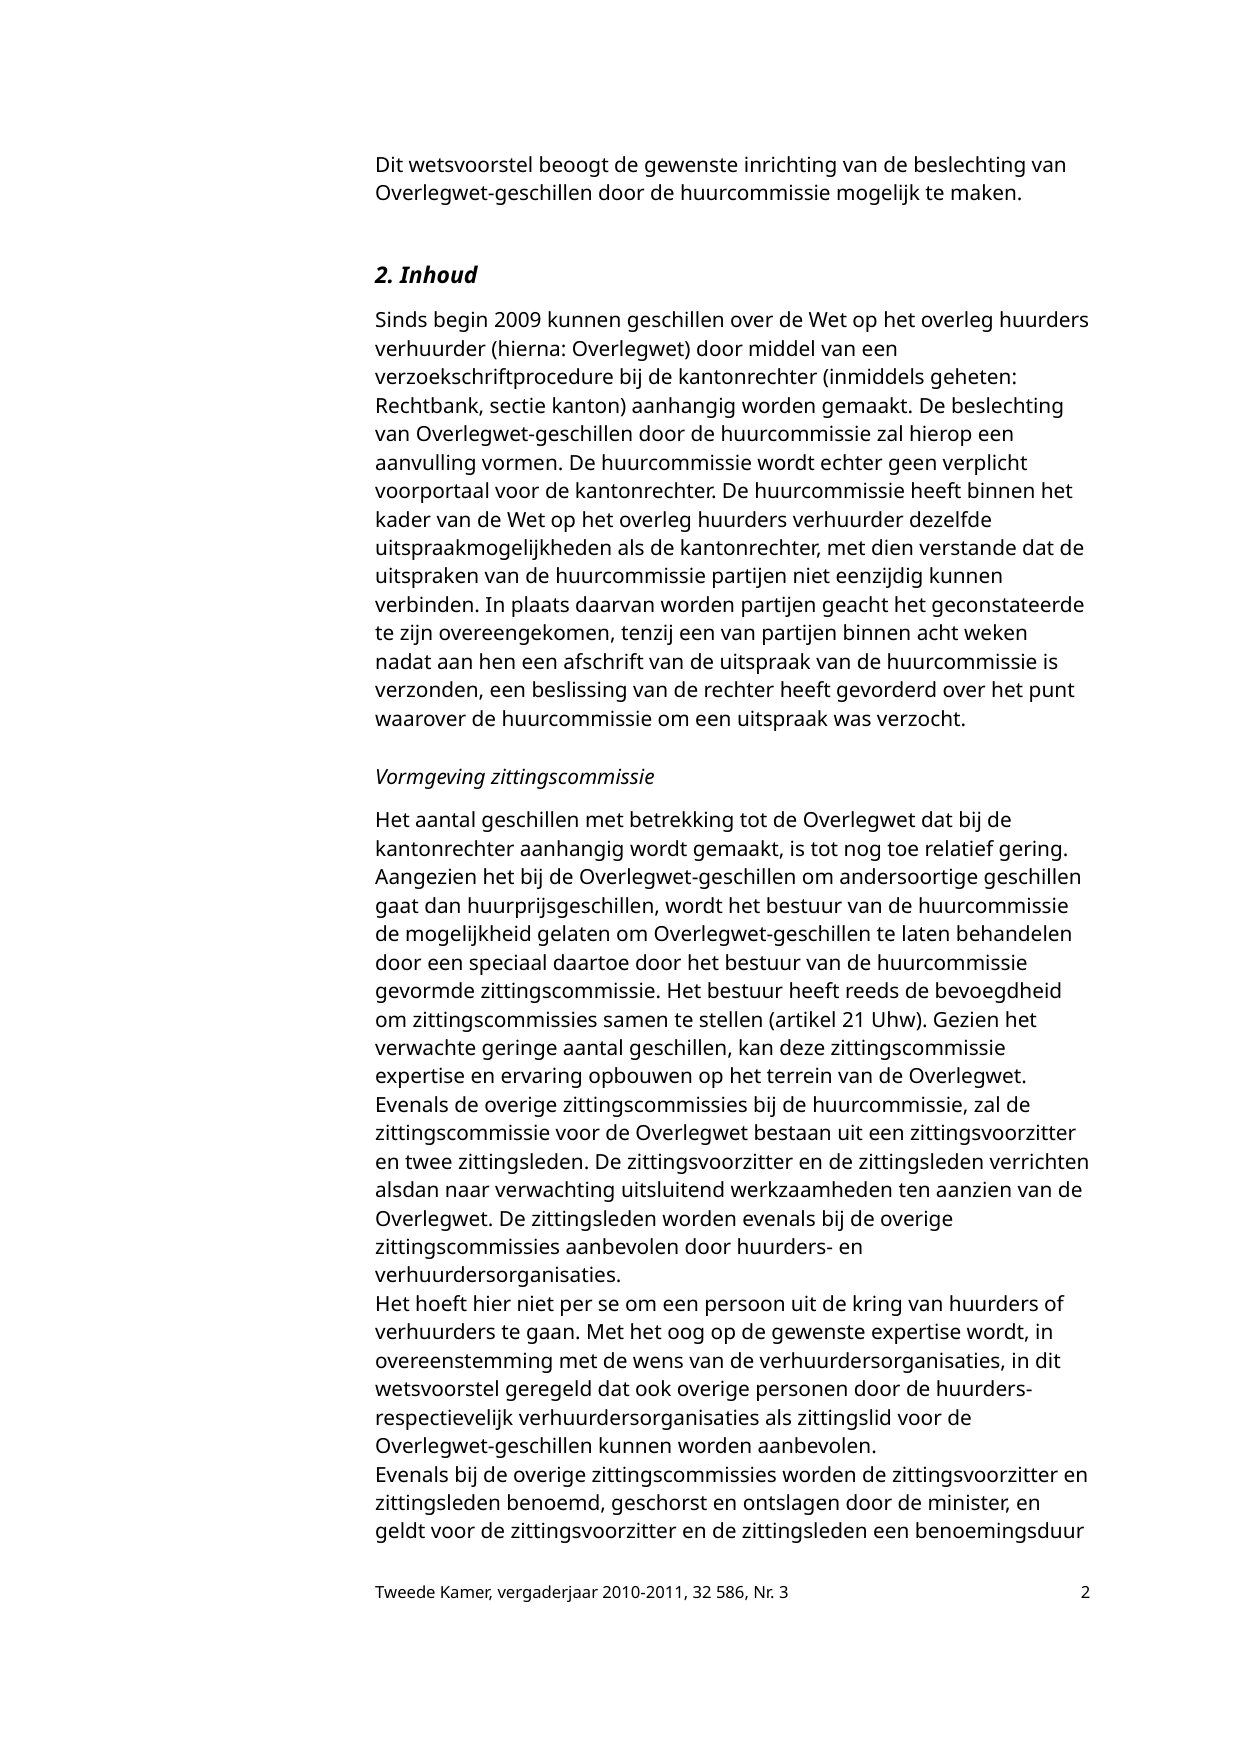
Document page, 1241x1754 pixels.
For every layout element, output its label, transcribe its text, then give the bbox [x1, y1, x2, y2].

text Het hoeft hier niet per se om een persoon uit de kring van huurders of verhuurders te gaan. Met het oog op de gewenste expertise wordt, in overeenstemming met de wens van de verhuurdersorganisaties, in dit wetsvoorstel geregeld dat ook overige personen door de huurders- respectievelijk verhuurdersorganisaties als zittingslid voor de Overlegwet-geschillen kunnen worden aanbevolen. [375, 1289, 1090, 1460]
subtitle 2. Inhoud [375, 259, 1090, 291]
text Sinds begin 2009 kunnen geschillen over de Wet op het overleg huurders verhuurder (hierna: Overlegwet) door middel van een verzoekschriftprocedure bij de kantonrechter (inmiddels geheten: Rechtbank, sectie kanton) aanhangig worden gemaakt. De beslechting van Overlegwet-geschillen door de huurcommissie zal hierop een aanvulling vormen. De huurcommissie wordt echter geen verplicht voorportaal voor de kantonrechter. De huurcommissie heeft binnen het kader van de Wet op het overleg huurders verhuurder dezelfde uitspraakmogelijkheden als de kantonrechter, met dien verstande dat de uitspraken van de huurcommissie partijen niet eenzijdig kunnen verbinden. In plaats daarvan worden partijen geacht het geconstateerde te zijn overeengekomen, tenzij een van partijen binnen acht weken nadat aan hen een afschrift van de uitspraak van de huurcommissie is verzonden, een beslissing van de rechter heeft gevorderd over het punt waarover de huurcommissie om een uitspraak was verzocht. [375, 306, 1090, 732]
text Evenals bij de overige zittingscommissies worden de zittingsvoorzitter en zittingsleden benoemd, geschorst en ontslagen door de minister, en geldt voor de zittingsvoorzitter en de zittingsleden een benoemingsduur [375, 1460, 1090, 1545]
text Vormgeving zittingscommissie [375, 762, 1090, 791]
text Evenals de overige zittingscommissies bij de huurcommissie, zal de zittingscommissie voor de Overlegwet bestaan uit een zittingsvoorzitter en twee zittingsleden. De zittingsvoorzitter en de zittingsleden verrichten alsdan naar verwachting uitsluitend werkzaamheden ten aanzien van de Overlegwet. De zittingsleden worden evenals bij de overige zittingscommissies aanbevolen door huurders- en verhuurdersorganisaties. [375, 1090, 1090, 1289]
text Dit wetsvoorstel beoogt de gewenste inrichting van de beslechting van Overlegwet-geschillen door de huurcommissie mogelijk te maken. [375, 150, 1090, 207]
text Het aantal geschillen met betrekking tot de Overlegwet dat bij de kantonrechter aanhangig wordt gemaakt, is tot nog toe relatief gering. Aangezien het bij de Overlegwet-geschillen om andersoortige geschillen gaat dan huurprijsgeschillen, wordt het bestuur van de huurcommissie de mogelijkheid gelaten om Overlegwet-geschillen te laten behandelen door een speciaal daartoe door het bestuur van de huurcommissie gevormde zittingscommissie. Het bestuur heeft reeds de bevoegdheid om zittingscommissies samen te stellen (artikel 21 Uhw). Gezien het verwachte geringe aantal geschillen, kan deze zittingscommissie expertise en ervaring opbouwen op het terrein van de Overlegwet. [375, 806, 1090, 1090]
